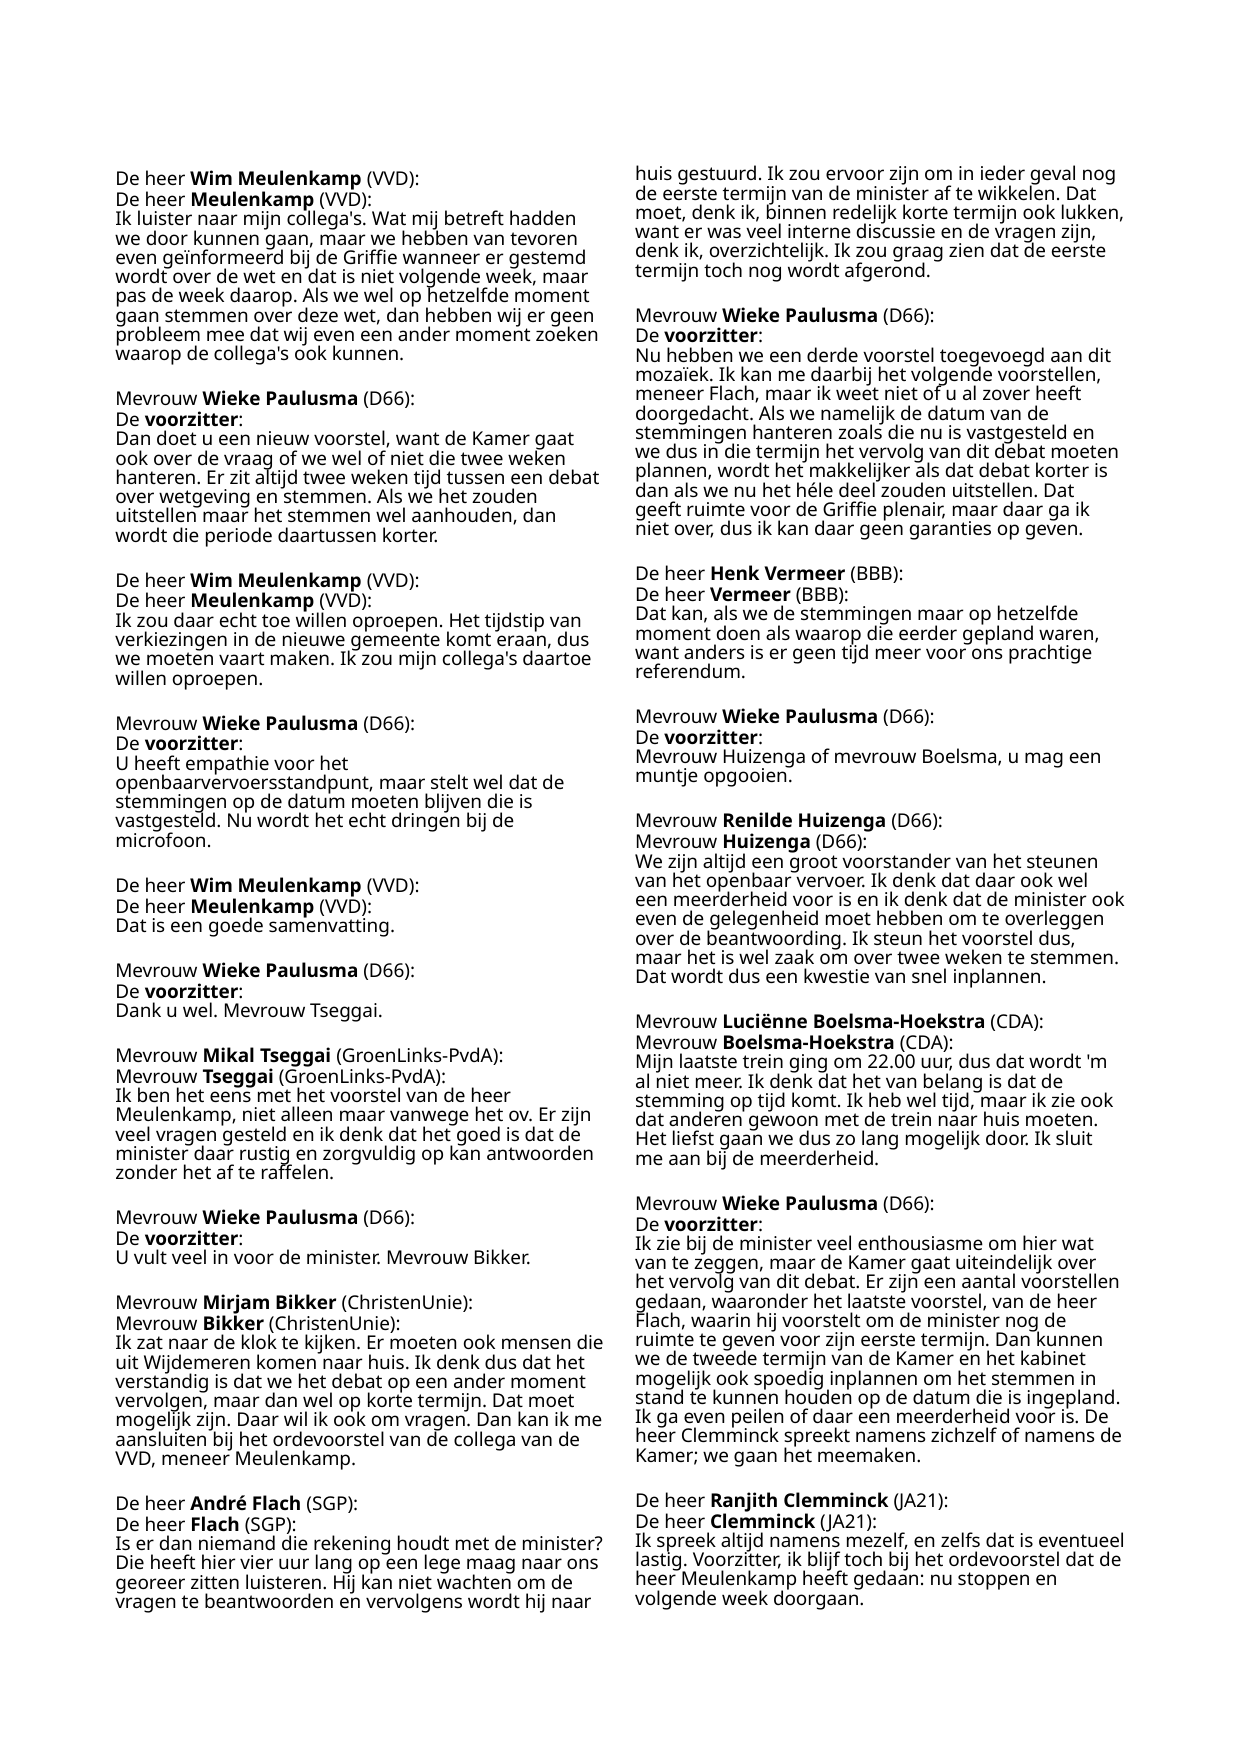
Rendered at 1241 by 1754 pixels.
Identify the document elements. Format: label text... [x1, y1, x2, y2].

text Ik ben het eens met het voorstel van de heer Meulenkamp, niet alleen maar vanwege het ov. Er zijn veel vragen gesteld en ik denk dat het goed is dat de minister daar rustig en zorgvuldig op kan antwoorden zonder het af te raffelen. [115, 1087, 605, 1183]
text Mevrouw Renilde Huizenga (D66): [635, 808, 1125, 833]
text Ik luister naar mijn collega's. Wat mij betreft hadden we door kunnen gaan, maar we hebben van tevoren even geïnformeerd bij de Griffie wanneer er gestemd wordt over de wet en dat is niet volgende week, maar pas de week daarop. Als we wel op hetzelfde moment gaan stemmen over deze wet, dan hebben wij er geen probleem mee dat wij even een ander moment zoeken waarop de collega's ook kunnen. [115, 210, 605, 364]
text Mevrouw Wieke Paulusma (D66): [115, 1204, 605, 1230]
text De heer Wim Meulenkamp (VVD): [115, 872, 605, 898]
text De voorzitter: [115, 411, 605, 430]
text De heer Flach (SGP): [115, 1516, 605, 1535]
text De heer Ranjith Clemminck (JA21): [635, 1487, 1125, 1513]
text Mevrouw Mirjam Bikker (ChristenUnie): [115, 1289, 605, 1315]
text Is er dan niemand die rekening houdt met de minister? Die heeft hier vier uur lang op een lege maag naar ons georeer zitten luisteren. Hij kan niet wachten om de vragen te beantwoorden en vervolgens wordt hij naar [115, 1535, 605, 1612]
text U vult veel in voor de minister. Mevrouw Bikker. [115, 1249, 605, 1268]
text Mevrouw Bikker (ChristenUnie): [115, 1315, 605, 1334]
text De voorzitter: [635, 1216, 1125, 1235]
text Mevrouw Wieke Paulusma (D66): [115, 957, 605, 983]
text De voorzitter: [115, 983, 605, 1002]
text Mevrouw Wieke Paulusma (D66): [635, 703, 1125, 729]
text Dank u wel. Mevrouw Tseggai. [115, 1002, 605, 1021]
text De voorzitter: [635, 327, 1125, 347]
text Mevrouw Wieke Paulusma (D66): [115, 385, 605, 411]
text De voorzitter: [115, 735, 605, 755]
text Mevrouw Boelsma-Hoekstra (CDA): [635, 1034, 1125, 1053]
text Mevrouw Wieke Paulusma (D66): [635, 1190, 1125, 1216]
text De heer Wim Meulenkamp (VVD): [115, 165, 605, 191]
text Mevrouw Tseggai (GroenLinks-PvdA): [115, 1068, 605, 1087]
text Mevrouw Wieke Paulusma (D66): [115, 710, 605, 735]
text Ik zat naar de klok te kijken. Er moeten ook mensen die uit Wijdemeren komen naar huis. Ik denk dus dat het verstandig is dat we het debat op een ander moment vervolgen, maar dan wel op korte termijn. Dat moet mogelijk zijn. Daar wil ik ook om vragen. Dan kan ik me aansluiten bij het ordevoorstel van de collega van de VVD, meneer Meulenkamp. [115, 1334, 605, 1469]
text De heer Wim Meulenkamp (VVD): [115, 567, 605, 592]
text De heer Meulenkamp (VVD): [115, 898, 605, 917]
text Mevrouw Mikal Tseggai (GroenLinks-PvdA): [115, 1042, 605, 1068]
text De heer Meulenkamp (VVD): [115, 592, 605, 612]
text Mevrouw Wieke Paulusma (D66): [635, 302, 1125, 327]
text U heeft empathie voor het openbaarvervoersstandpunt, maar stelt wel dat de stemmingen op de datum moeten blijven die is vastgesteld. Nu wordt het echt dringen bij de microfoon. [115, 755, 605, 851]
text Ik spreek altijd namens mezelf, en zelfs dat is eventueel lastig. Voorzitter, ik blijf toch bij het ordevoorstel dat de heer Meulenkamp heeft gedaan: nu stoppen en volgende week doorgaan. [635, 1532, 1125, 1609]
text Mijn laatste trein ging om 22.00 uur, dus dat wordt 'm al niet meer. Ik denk dat het van belang is dat de stemming op tijd komt. Ik heb wel tijd, maar ik zie ook dat anderen gewoon met de trein naar huis moeten. Het liefst gaan we dus zo lang mogelijk door. Ik sluit me aan bij de meerderheid. [635, 1053, 1125, 1169]
text De heer Vermeer (BBB): [635, 586, 1125, 605]
text Mevrouw Luciënne Boelsma-Hoekstra (CDA): [635, 1008, 1125, 1034]
text De heer Clemminck (JA21): [635, 1513, 1125, 1532]
text De voorzitter: [635, 729, 1125, 748]
text Dan doet u een nieuw voorstel, want de Kamer gaat ook over de vraag of we wel of niet die twee weken hanteren. Er zit altijd twee weken tijd tussen een debat over wetgeving en stemmen. Als we het zouden uitstellen maar het stemmen wel aanhouden, dan wordt die periode daartussen korter. [115, 430, 605, 546]
text De heer André Flach (SGP): [115, 1490, 605, 1516]
text De heer Meulenkamp (VVD): [115, 191, 605, 210]
text De heer Henk Vermeer (BBB): [635, 560, 1125, 586]
text We zijn altijd een groot voorstander van het steunen van het openbaar vervoer. Ik denk dat daar ook wel een meerderheid voor is en ik denk dat de minister ook even de gelegenheid moet hebben om te overleggen over de beantwoording. Ik steun het voorstel dus, maar het is wel zaak om over twee weken te stemmen. Dat wordt dus een kwestie van snel inplannen. [635, 853, 1125, 987]
text De voorzitter: [115, 1230, 605, 1249]
text huis gestuurd. Ik zou ervoor zijn om in ieder geval nog de eerste termijn van de minister af te wikkelen. Dat moet, denk ik, binnen redelijk korte termijn ook lukken, want er was veel interne discussie en de vragen zijn, denk ik, overzichtelijk. Ik zou graag zien dat de eerste termijn toch nog wordt afgerond. [635, 165, 1125, 281]
text Dat is een goede samenvatting. [115, 917, 605, 936]
text Ik zie bij de minister veel enthousiasme om hier wat van te zeggen, maar de Kamer gaat uiteindelijk over het vervolg van dit debat. Er zijn een aantal voorstellen gedaan, waaronder het laatste voorstel, van de heer Flach, waarin hij voorstelt om de minister nog de ruimte te geven voor zijn eerste termijn. Dan kunnen we de tweede termijn van de Kamer en het kabinet mogelijk ook spoedig inplannen om het stemmen in stand te kunnen houden op de datum die is ingepland. Ik ga even peilen of daar een meerderheid voor is. De heer Clemminck spreekt namens zichzelf of namens de Kamer; we gaan het meemaken. [635, 1235, 1125, 1466]
text Nu hebben we een derde voorstel toegevoegd aan dit mozaïek. Ik kan me daarbij het volgende voorstellen, meneer Flach, maar ik weet niet of u al zover heeft doorgedacht. Als we namelijk de datum van de stemmingen hanteren zoals die nu is vastgesteld en we dus in die termijn het vervolg van dit debat moeten plannen, wordt het makkelijker als dat debat korter is dan als we nu het héle deel zouden uitstellen. Dat geeft ruimte voor de Griffie plenair, maar daar ga ik niet over, dus ik kan daar geen garanties op geven. [635, 347, 1125, 539]
text Dat kan, als we de stemmingen maar op hetzelfde moment doen als waarop die eerder gepland waren, want anders is er geen tijd meer voor ons prachtige referendum. [635, 605, 1125, 682]
text Mevrouw Huizenga of mevrouw Boelsma, u mag een muntje opgooien. [635, 748, 1125, 787]
text Mevrouw Huizenga (D66): [635, 833, 1125, 853]
text Ik zou daar echt toe willen oproepen. Het tijdstip van verkiezingen in de nieuwe gemeente komt eraan, dus we moeten vaart maken. Ik zou mijn collega's daartoe willen oproepen. [115, 612, 605, 689]
